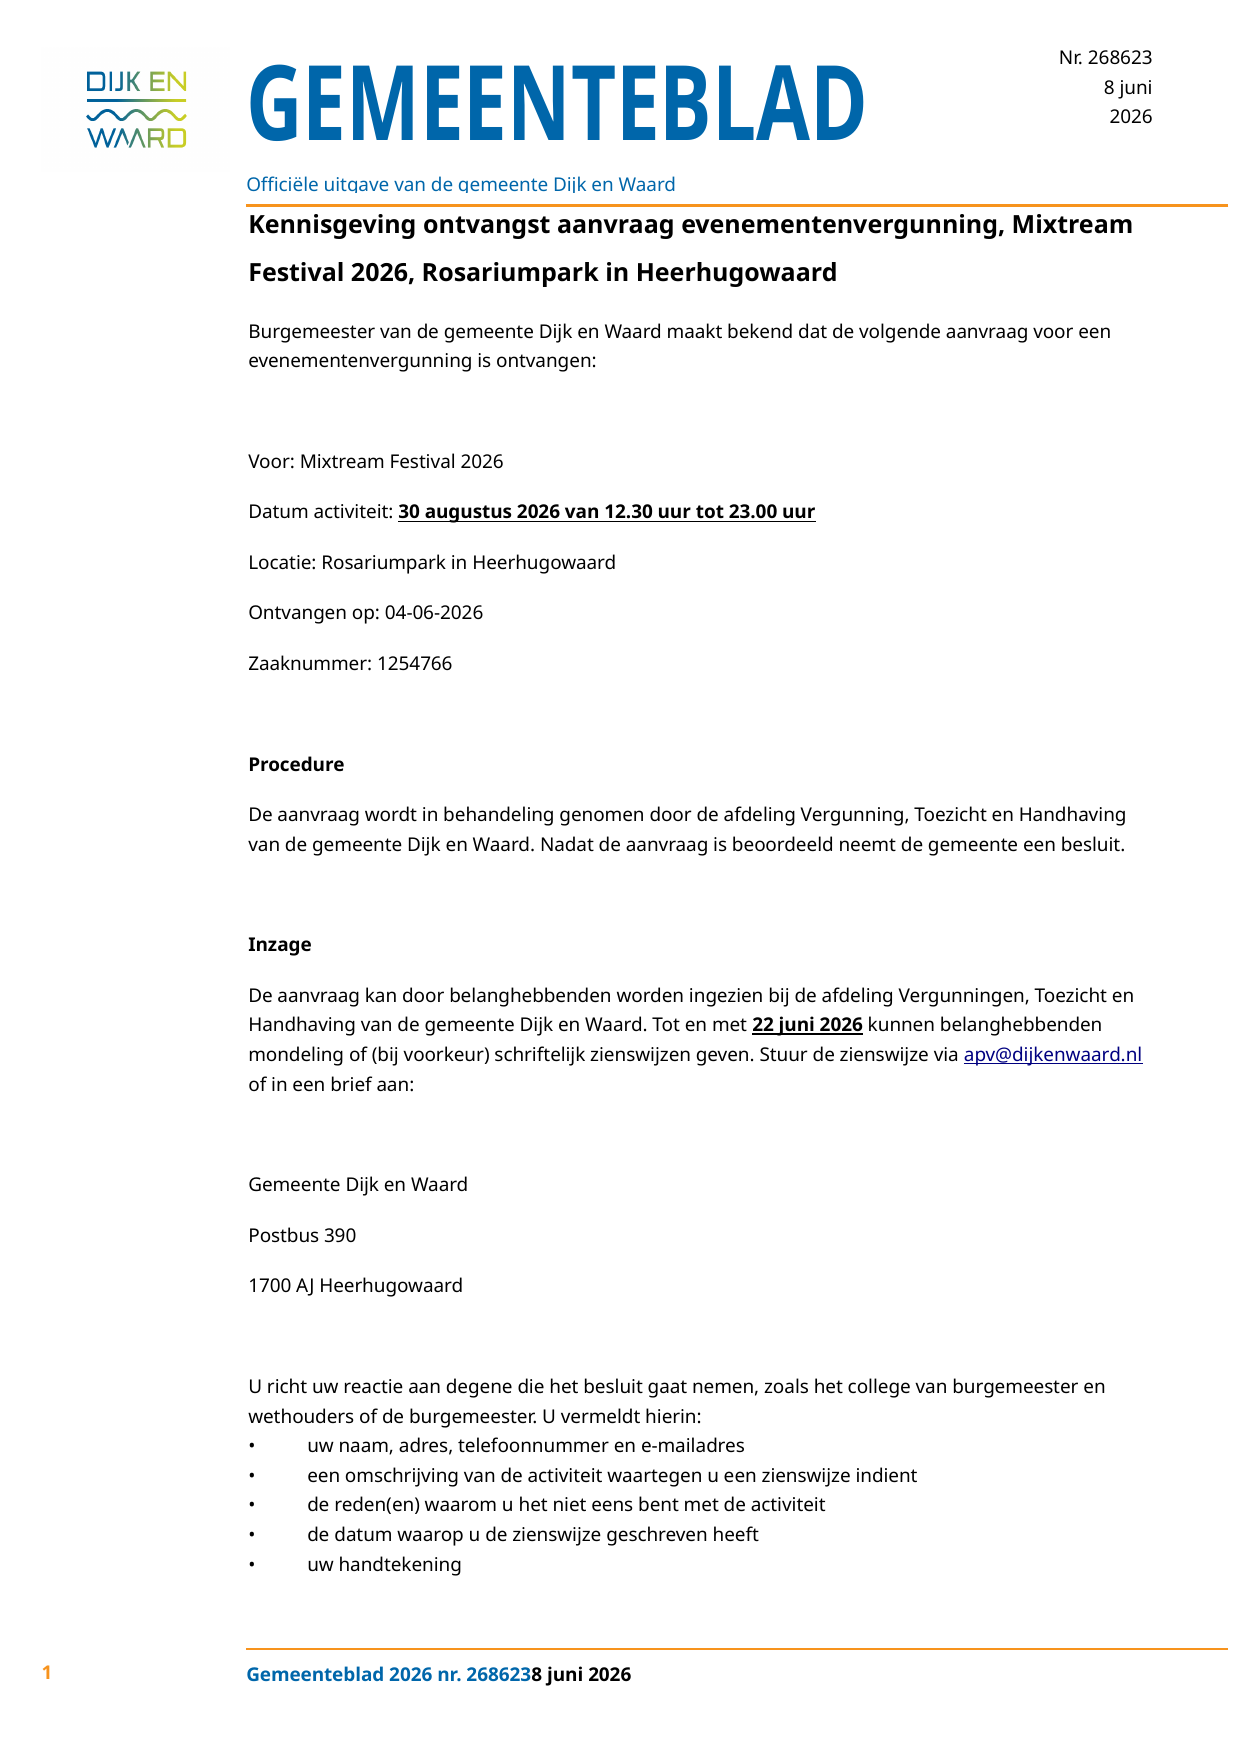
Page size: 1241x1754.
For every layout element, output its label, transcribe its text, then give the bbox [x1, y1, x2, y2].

list uw naam, adres, telefoonnummer en e-mailadres [248, 1432, 1152, 1458]
text Burgemeester van de gemeente Dijk en Waard maakt bekend dat de volgende aanvraag voor een evenementenvergunning is ontvangen: [248, 318, 1152, 373]
text Gemeente Dijk en Waard [248, 1172, 1152, 1197]
picture [41, 47, 231, 172]
list een omschrijving van de activiteit waartegen u een zienswijze indient [248, 1462, 1152, 1488]
list uw handtekening [248, 1551, 1152, 1577]
text Kennisgeving ontvangst aanvraag evenementenvergunning, Mixtream Festival 2026, Rosariumpark in Heerhugowaard [248, 207, 1152, 288]
text U richt uw reactie aan degene die het besluit gaat nemen, zoals het college van burgemeester en wethouders of de burgemeester. U vermeldt hierin: [248, 1373, 1152, 1429]
list de reden(en) waarom u het niet eens bent met de activiteit [248, 1492, 1152, 1517]
text Voor: Mixtream Festival 2026 [248, 448, 1152, 474]
text Ontvangen op: 04-06-2026 [248, 599, 1152, 625]
text 1700 AJ Heerhugowaard [248, 1272, 1152, 1298]
text Locatie: Rosariumpark in Heerhugowaard [248, 549, 1152, 575]
text De aanvraag kan door belanghebbenden worden ingezien bij de afdeling Vergunningen, Toezicht en Handhaving van de gemeente Dijk en Waard. Tot en met 22 juni 2026 kunnen belanghebbenden mondeling of (bij voorkeur) schriftelijk zienswijzen geven. Stuur de zienswijze via apv@dijkenwaard.nl of in een brief aan: [248, 982, 1152, 1097]
text Datum activiteit: 30 augustus 2026 van 12.30 uur tot 23.00 uur [248, 499, 1152, 524]
list de datum waarop u de zienswijze geschreven heeft [248, 1521, 1152, 1547]
text Postbus 390 [248, 1222, 1152, 1248]
text Inzage [248, 932, 1152, 957]
text Procedure [248, 751, 1152, 777]
text De aanvraag wordt in behandeling genomen door de afdeling Vergunning, Toezicht en Handhaving van de gemeente Dijk en Waard. Nadat de aanvraag is beoordeeld neemt de gemeente een besluit. [248, 801, 1152, 857]
text Zaaknummer: 1254766 [248, 650, 1152, 676]
